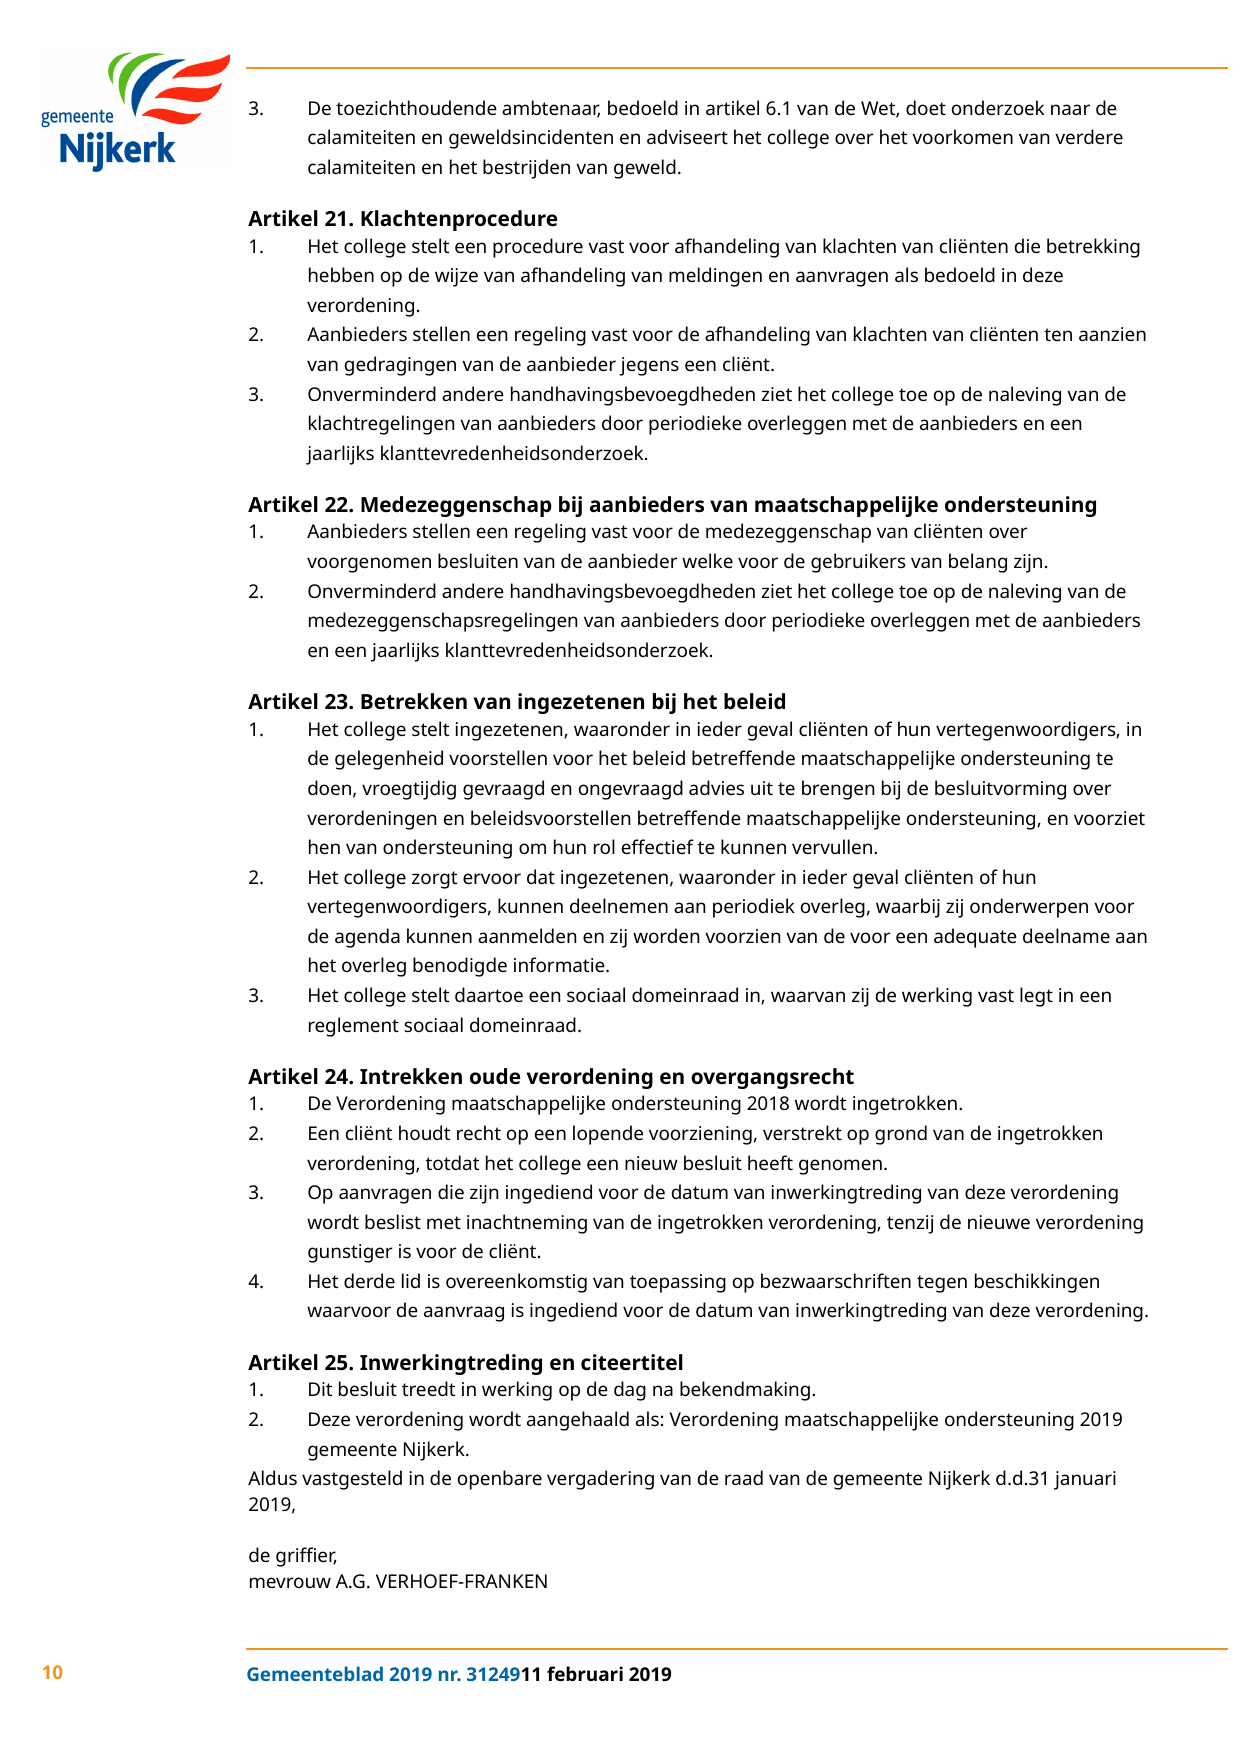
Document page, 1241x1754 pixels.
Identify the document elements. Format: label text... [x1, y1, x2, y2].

text Aldus vastgesteld in de openbare vergadering van de raad van de gemeente Nijkerk d.d.31 januari 2019, [248, 1465, 1152, 1517]
list Dit besluit treedt in werking op de dag na bekendmaking. [248, 1377, 1152, 1402]
list Aanbieders stellen een regeling vast voor de medezeggenschap van cliënten over voorgenomen besluiten van de aanbieder welke voor de gebruikers van belang zijn. [248, 519, 1152, 574]
picture [41, 47, 231, 172]
list Het derde lid is overeenkomstig van toepassing op bezwaarschriften tegen beschikkingen waarvoor de aanvraag is ingediend voor de datum van inwerkingtreding van deze verordening. [248, 1268, 1152, 1323]
list Het college stelt ingezetenen, waaronder in ieder geval cliënten of hun vertegenwoordigers, in de gelegenheid voorstellen voor het beleid betreffende maatschappelijke ondersteuning te doen, vroegtijdig gevraagd en ongevraagd advies uit te brengen bij de besluitvorming over verordeningen en beleidsvoorstellen betreffende maatschappelijke ondersteuning, en voorziet hen van ondersteuning om hun rol effectief te kunnen vervullen. [248, 716, 1152, 860]
list Het college zorgt ervoor dat ingezetenen, waaronder in ieder geval cliënten of hun vertegenwoordigers, kunnen deelnemen aan periodiek overleg, waarbij zij onderwerpen voor de agenda kunnen aanmelden en zij worden voorzien van de voor een adequate deelname aan het overleg benodigde informatie. [248, 864, 1152, 978]
list Het college stelt een procedure vast voor afhandeling van klachten van cliënten die betrekking hebben op de wijze van afhandeling van meldingen en aanvragen als bedoeld in deze verordening. [248, 233, 1152, 318]
text Artikel 24. Intrekken oude verordening en overgangsrecht [248, 1062, 1152, 1091]
list De Verordening maatschappelijke ondersteuning 2018 wordt ingetrokken. [248, 1091, 1152, 1116]
text Artikel 23. Betrekken van ingezetenen bij het beleid [248, 687, 1152, 716]
text mevrouw A.G. VERHOEF-FRANKEN [248, 1568, 1152, 1594]
text Artikel 22. Medezeggenschap bij aanbieders van maatschappelijke ondersteuning [248, 490, 1152, 519]
list Onverminderd andere handhavingsbevoegdheden ziet het college toe op de naleving van de klachtregelingen van aanbieders door periodieke overleggen met de aanbieders en een jaarlijks klanttevredenheidsonderzoek. [248, 381, 1152, 466]
list Onverminderd andere handhavingsbevoegdheden ziet het college toe op de naleving van de medezeggenschapsregelingen van aanbieders door periodieke overleggen met de aanbieders en een jaarlijks klanttevredenheidsonderzoek. [248, 578, 1152, 663]
list De toezichthoudende ambtenaar, bedoeld in artikel 6.1 van de Wet, doet onderzoek naar de calamiteiten en geweldsincidenten en adviseert het college over het voorkomen van verdere calamiteiten en het bestrijden van geweld. [248, 95, 1152, 180]
list Een cliënt houdt recht op een lopende voorziening, verstrekt op grond van de ingetrokken verordening, totdat het college een nieuw besluit heeft genomen. [248, 1120, 1152, 1176]
text Artikel 21. Klachtenprocedure [248, 204, 1152, 233]
text de griffier, [248, 1542, 1152, 1568]
list Het college stelt daartoe een sociaal domeinraad in, waarvan zij de werking vast legt in een reglement sociaal domeinraad. [248, 982, 1152, 1037]
text Artikel 25. Inwerkingtreding en citeertitel [248, 1348, 1152, 1377]
list Deze verordening wordt aangehaald als: Verordening maatschappelijke ondersteuning 2019 gemeente Nijkerk. [248, 1406, 1152, 1461]
list Op aanvragen die zijn ingediend voor de datum van inwerkingtreding van deze verordening wordt beslist met inachtneming van de ingetrokken verordening, tenzij de nieuwe verordening gunstiger is voor de cliënt. [248, 1179, 1152, 1264]
list Aanbieders stellen een regeling vast voor de afhandeling van klachten van cliënten ten aanzien van gedragingen van de aanbieder jegens een cliënt. [248, 322, 1152, 377]
